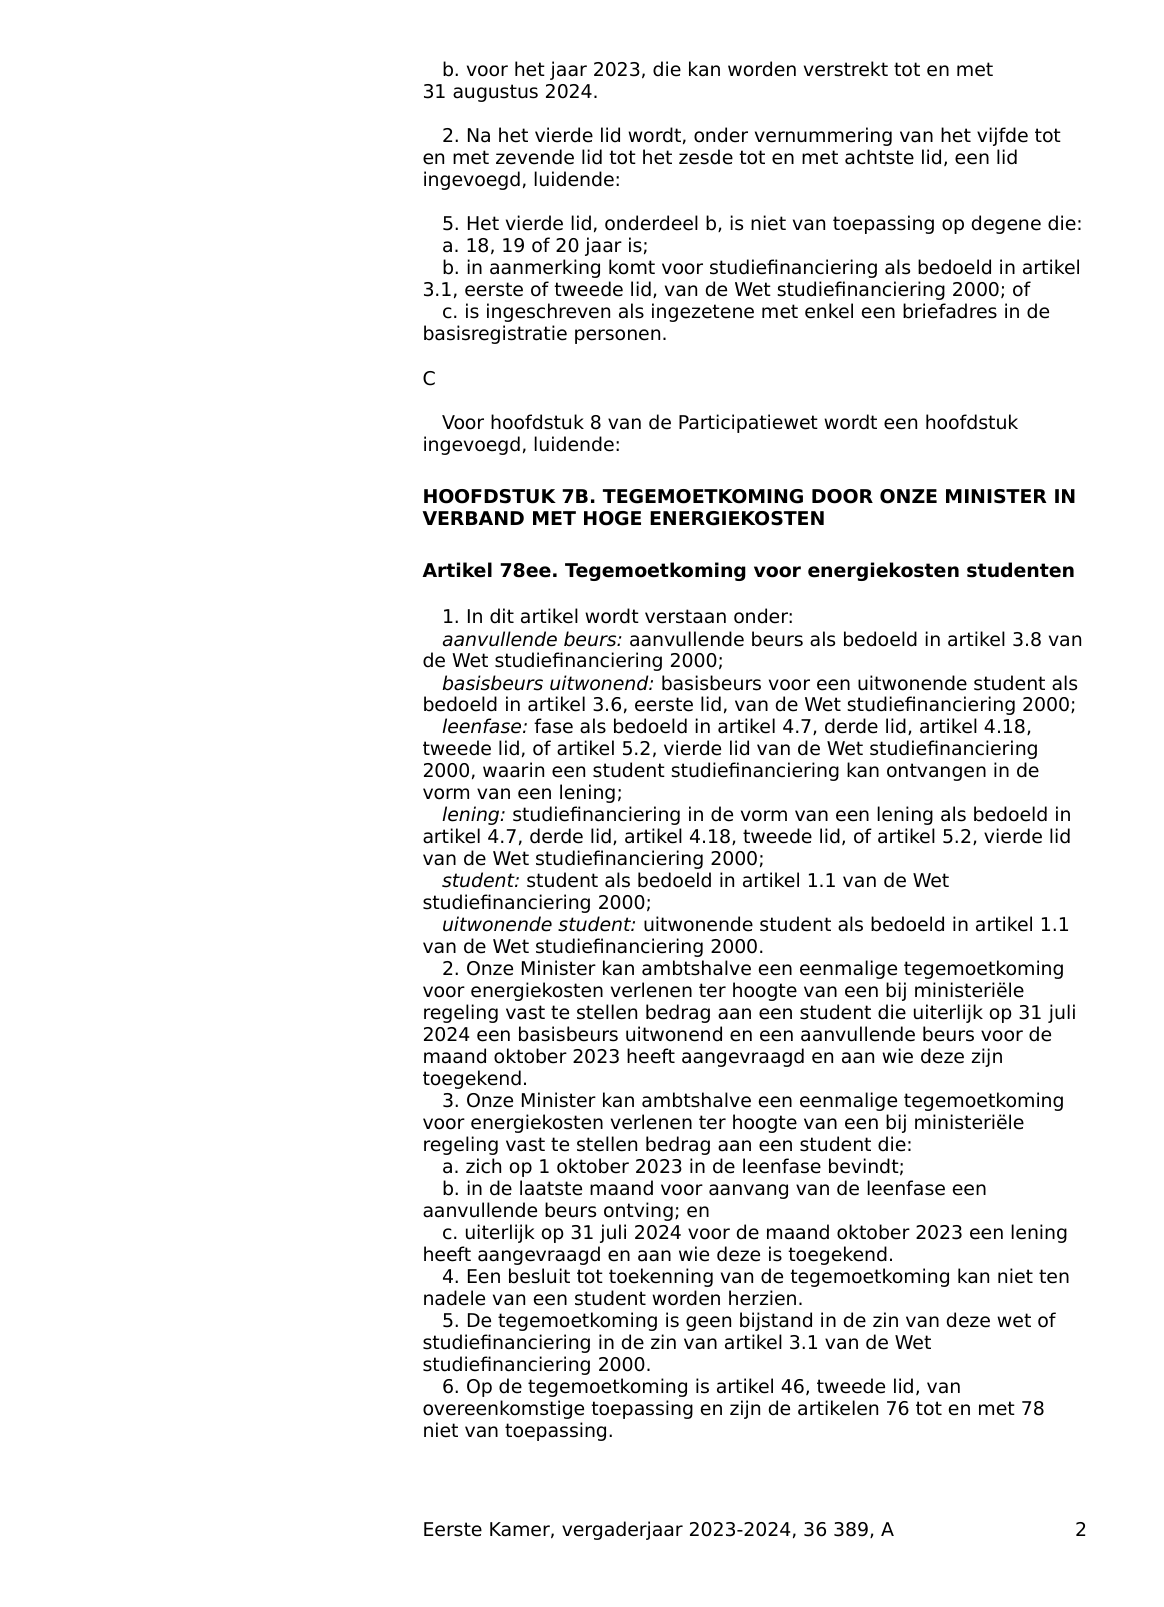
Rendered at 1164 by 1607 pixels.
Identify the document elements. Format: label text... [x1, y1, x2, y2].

text 2. Onze Minister kan ambtshalve een eenmalige tegemoetkoming voor energiekosten verlenen ter hoogte van een bij ministeriële regeling vast te stellen bedrag aan een student die uiterlijk op 31 juli 2024 een basisbeurs uitwonend en een aanvullende beurs voor de maand oktober 2023 heeft aangevraagd en aan wie deze zijn toegekend. [422, 958, 1087, 1090]
text aanvullende beurs: aanvullende beurs als bedoeld in artikel 3.8 van de Wet studiefinanciering 2000; [422, 628, 1087, 672]
text 4. Een besluit tot toekenning van de tegemoetkoming kan niet ten nadele van een student worden herzien. [422, 1266, 1087, 1310]
text student: student als bedoeld in artikel 1.1 van de Wet studiefinanciering 2000; [422, 870, 1087, 914]
text basisbeurs uitwonend: basisbeurs voor een uitwonende student als bedoeld in artikel 3.6, eerste lid, van de Wet studiefinanciering 2000; [422, 672, 1087, 716]
text Voor hoofdstuk 8 van de Participatiewet wordt een hoofdstuk ingevoegd, luidende: [422, 412, 1087, 456]
subtitle HOOFDSTUK 7B. TEGEMOETKOMING DOOR ONZE MINISTER IN VERBAND MET HOGE ENERGIEKOSTEN [422, 486, 1087, 529]
text b. voor het jaar 2023, die kan worden verstrekt tot en met 31 augustus 2024. [422, 59, 1087, 103]
text b. in aanmerking komt voor studiefinanciering als bedoeld in artikel 3.1, eerste of tweede lid, van de Wet studiefinanciering 2000; of [422, 257, 1087, 301]
text b. in de laatste maand voor aanvang van de leenfase een aanvullende beurs ontving; en [422, 1178, 1087, 1222]
text 1. In dit artikel wordt verstaan onder: [422, 606, 1087, 628]
text c. uiterlijk op 31 juli 2024 voor de maand oktober 2023 een lening heeft aangevraagd en aan wie deze is toegekend. [422, 1222, 1087, 1266]
text 5. Het vierde lid, onderdeel b, is niet van toepassing op degene die: [422, 213, 1087, 235]
text a. 18, 19 of 20 jaar is; [422, 235, 1087, 257]
text 2. Na het vierde lid wordt, onder vernummering van het vijfde tot en met zevende lid tot het zesde tot en met achtste lid, een lid ingevoegd, luidende: [422, 125, 1087, 191]
text 6. Op de tegemoetkoming is artikel 46, tweede lid, van overeenkomstige toepassing en zijn de artikelen 76 tot en met 78 niet van toepassing. [422, 1376, 1087, 1442]
subtitle Artikel 78ee. Tegemoetkoming voor energiekosten studenten [422, 559, 1087, 581]
text uitwonende student: uitwonende student als bedoeld in artikel 1.1 van de Wet studiefinanciering 2000. [422, 914, 1087, 958]
text lening: studiefinanciering in de vorm van een lening als bedoeld in artikel 4.7, derde lid, artikel 4.18, tweede lid, of artikel 5.2, vierde lid van de Wet studiefinanciering 2000; [422, 804, 1087, 870]
text leenfase: fase als bedoeld in artikel 4.7, derde lid, artikel 4.18, tweede lid, of artikel 5.2, vierde lid van de Wet studiefinanciering 2000, waarin een student studiefinanciering kan ontvangen in de vorm van een lening; [422, 716, 1087, 804]
text C [422, 367, 1087, 389]
text 5. De tegemoetkoming is geen bijstand in de zin van deze wet of studiefinanciering in de zin van artikel 3.1 van de Wet studiefinanciering 2000. [422, 1310, 1087, 1376]
text a. zich op 1 oktober 2023 in de leenfase bevindt; [422, 1156, 1087, 1178]
text c. is ingeschreven als ingezetene met enkel een briefadres in de basisregistratie personen. [422, 301, 1087, 345]
text 3. Onze Minister kan ambtshalve een eenmalige tegemoetkoming voor energiekosten verlenen ter hoogte van een bij ministeriële regeling vast te stellen bedrag aan een student die: [422, 1090, 1087, 1156]
